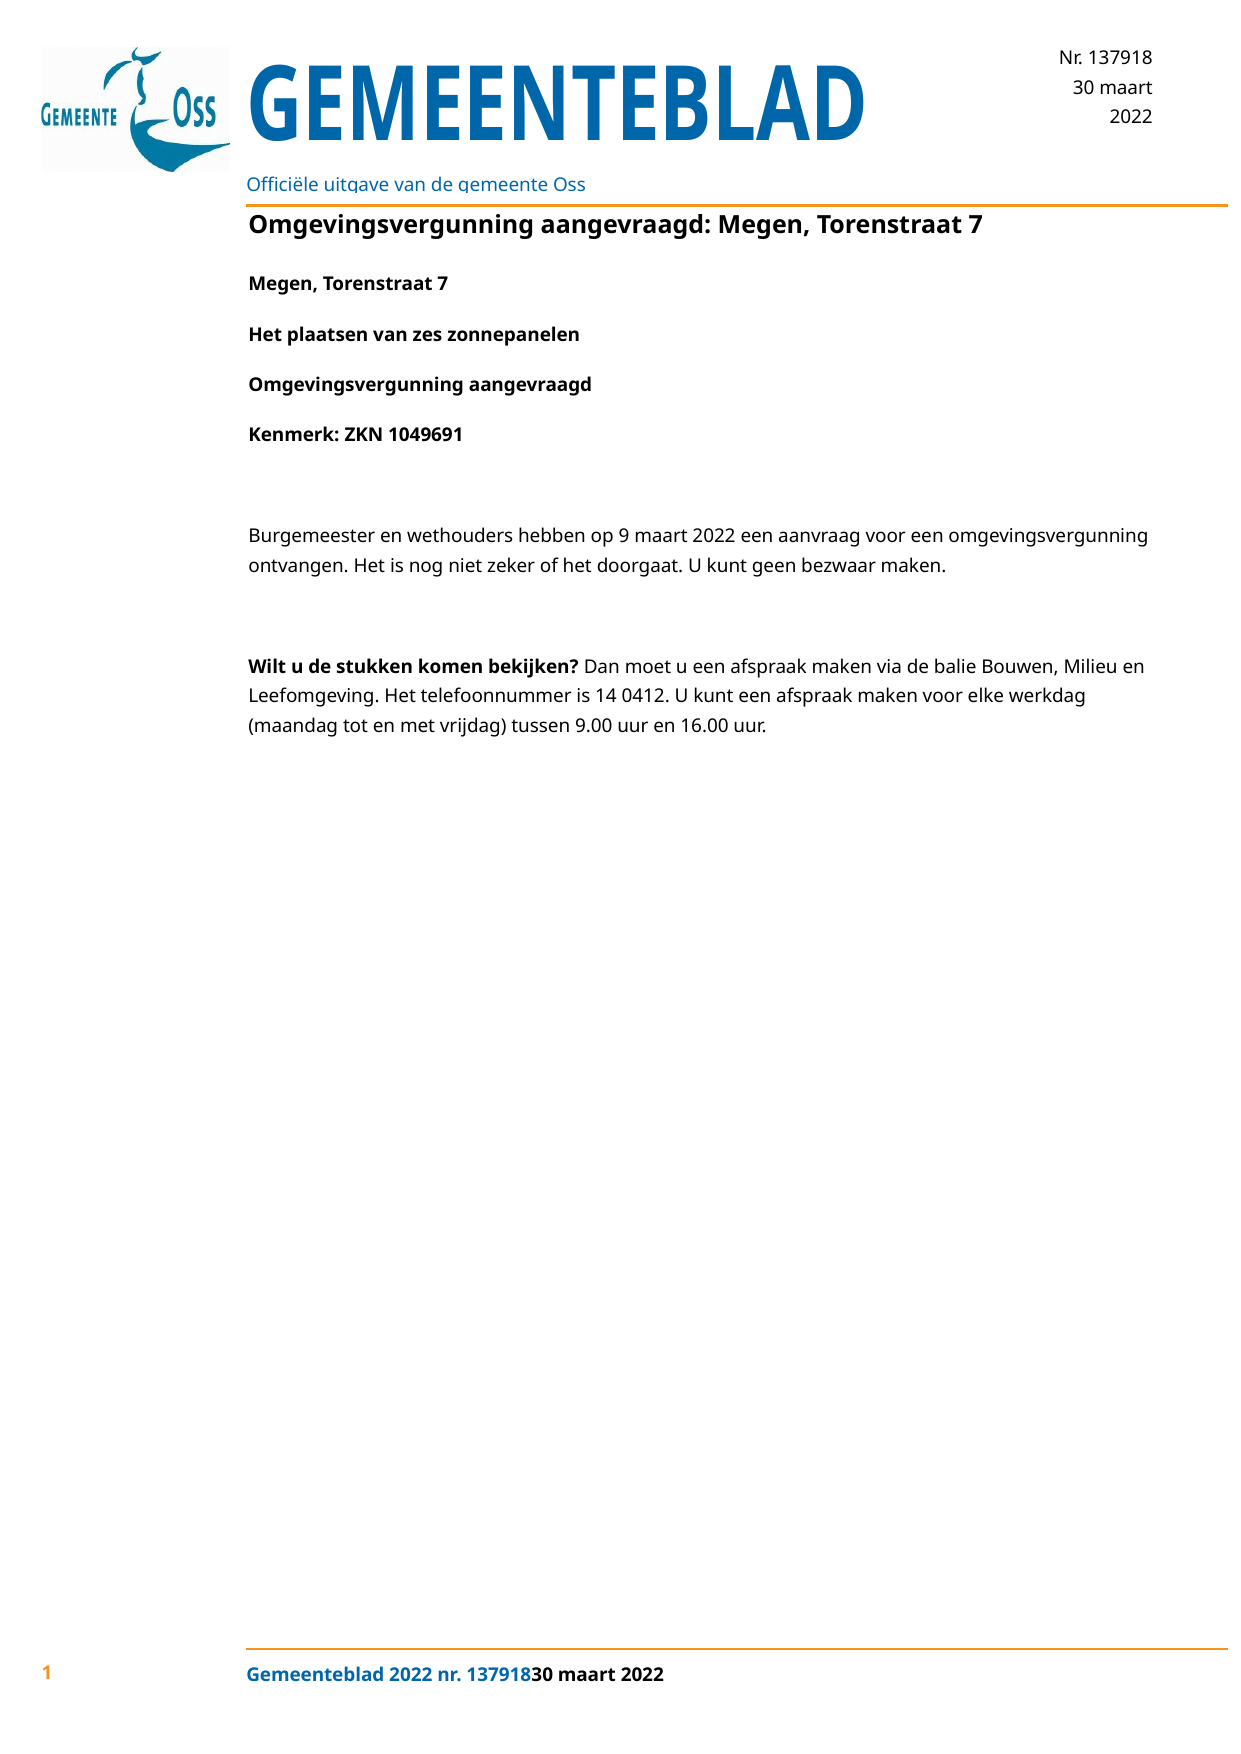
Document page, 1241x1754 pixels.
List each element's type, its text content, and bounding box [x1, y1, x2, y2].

text Omgevingsvergunning aangevraagd: Megen, Torenstraat 7 [248, 207, 1152, 241]
text Burgemeester en wethouders hebben op 9 maart 2022 een aanvraag voor een omgevingsvergunning ontvangen. Het is nog niet zeker of het doorgaat. U kunt geen bezwaar maken. [248, 522, 1152, 578]
text Kenmerk: ZKN 1049691 [248, 422, 1152, 447]
text Megen, Torenstraat 7 [248, 270, 1152, 296]
text Het plaatsen van zes zonnepanelen [248, 321, 1152, 346]
text Omgevingsvergunning aangevraagd [248, 371, 1152, 397]
text Wilt u de stukken komen bekijken? Dan moet u een afspraak maken via de balie Bouwen, Milieu en Leefomgeving. Het telefoonnummer is 14 0412. U kunt een afspraak maken voor elke werkdag (maandag tot en met vrijdag) tussen 9.00 uur en 16.00 uur. [248, 653, 1152, 738]
picture [41, 47, 231, 172]
